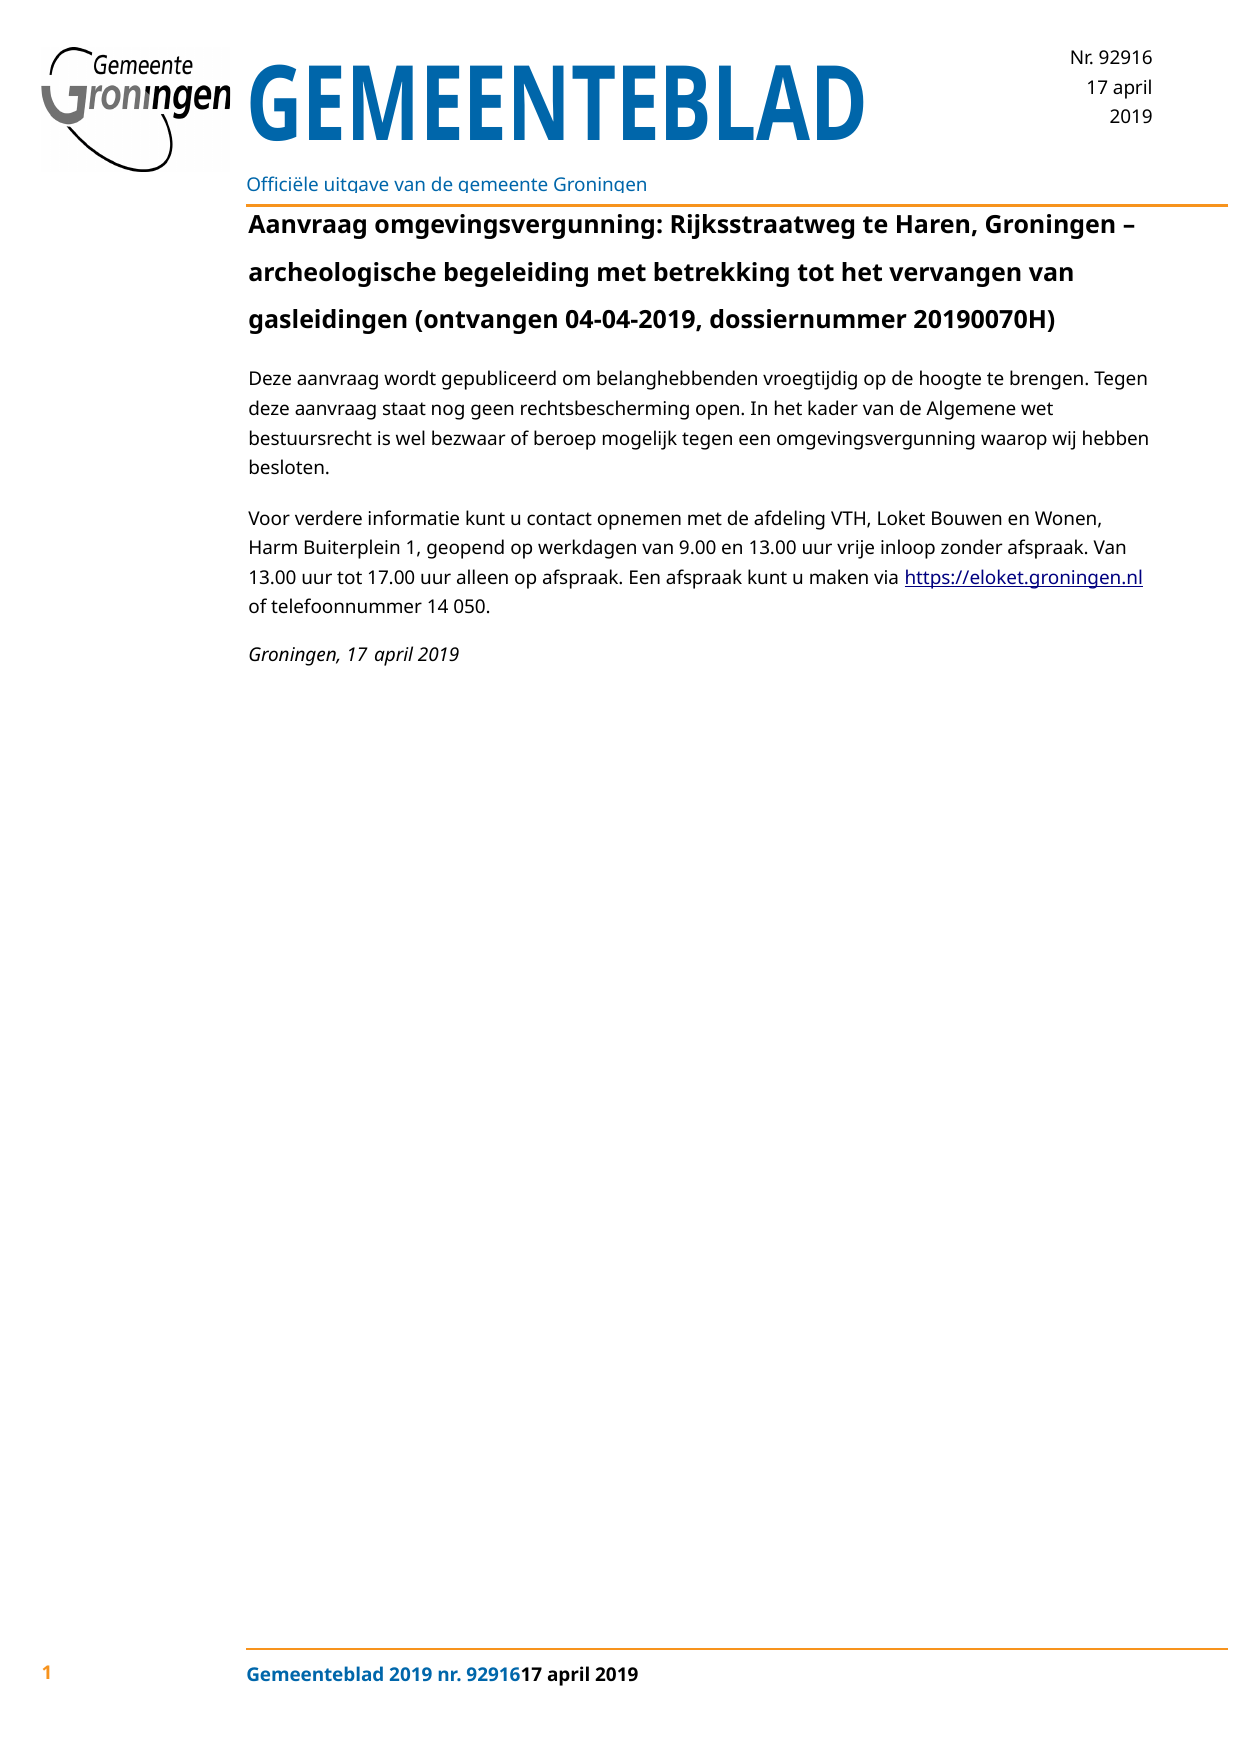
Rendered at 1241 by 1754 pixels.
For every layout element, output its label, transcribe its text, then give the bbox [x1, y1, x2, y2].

text Voor verdere informatie kunt u contact opnemen met de afdeling VTH, Loket Bouwen en Wonen, Harm Buiterplein 1, geopend op werkdagen van 9.00 en 13.00 uur vrije inloop zonder afspraak. Van 13.00 uur tot 17.00 uur alleen op afspraak. Een afspraak kunt u maken via https://eloket.groningen.nl of telefoonnummer 14 050. [248, 505, 1152, 619]
text Deze aanvraag wordt gepubliceerd om belanghebbenden vroegtijdig op de hoogte te brengen. Tegen deze aanvraag staat nog geen rechtsbescherming open. In het kader van de Algemene wet bestuursrecht is wel bezwaar of beroep mogelijk tegen een omgevingsvergunning waarop wij hebben besloten. [248, 366, 1152, 480]
text Groningen, 17 april 2019 [248, 641, 1152, 667]
text Aanvraag omgevingsvergunning: Rijksstraatweg te Haren, Groningen – archeologische begeleiding met betrekking tot het vervangen van gasleidingen (ontvangen 04-04-2019, dossiernummer 20190070H) [248, 207, 1152, 336]
picture [41, 47, 231, 172]
